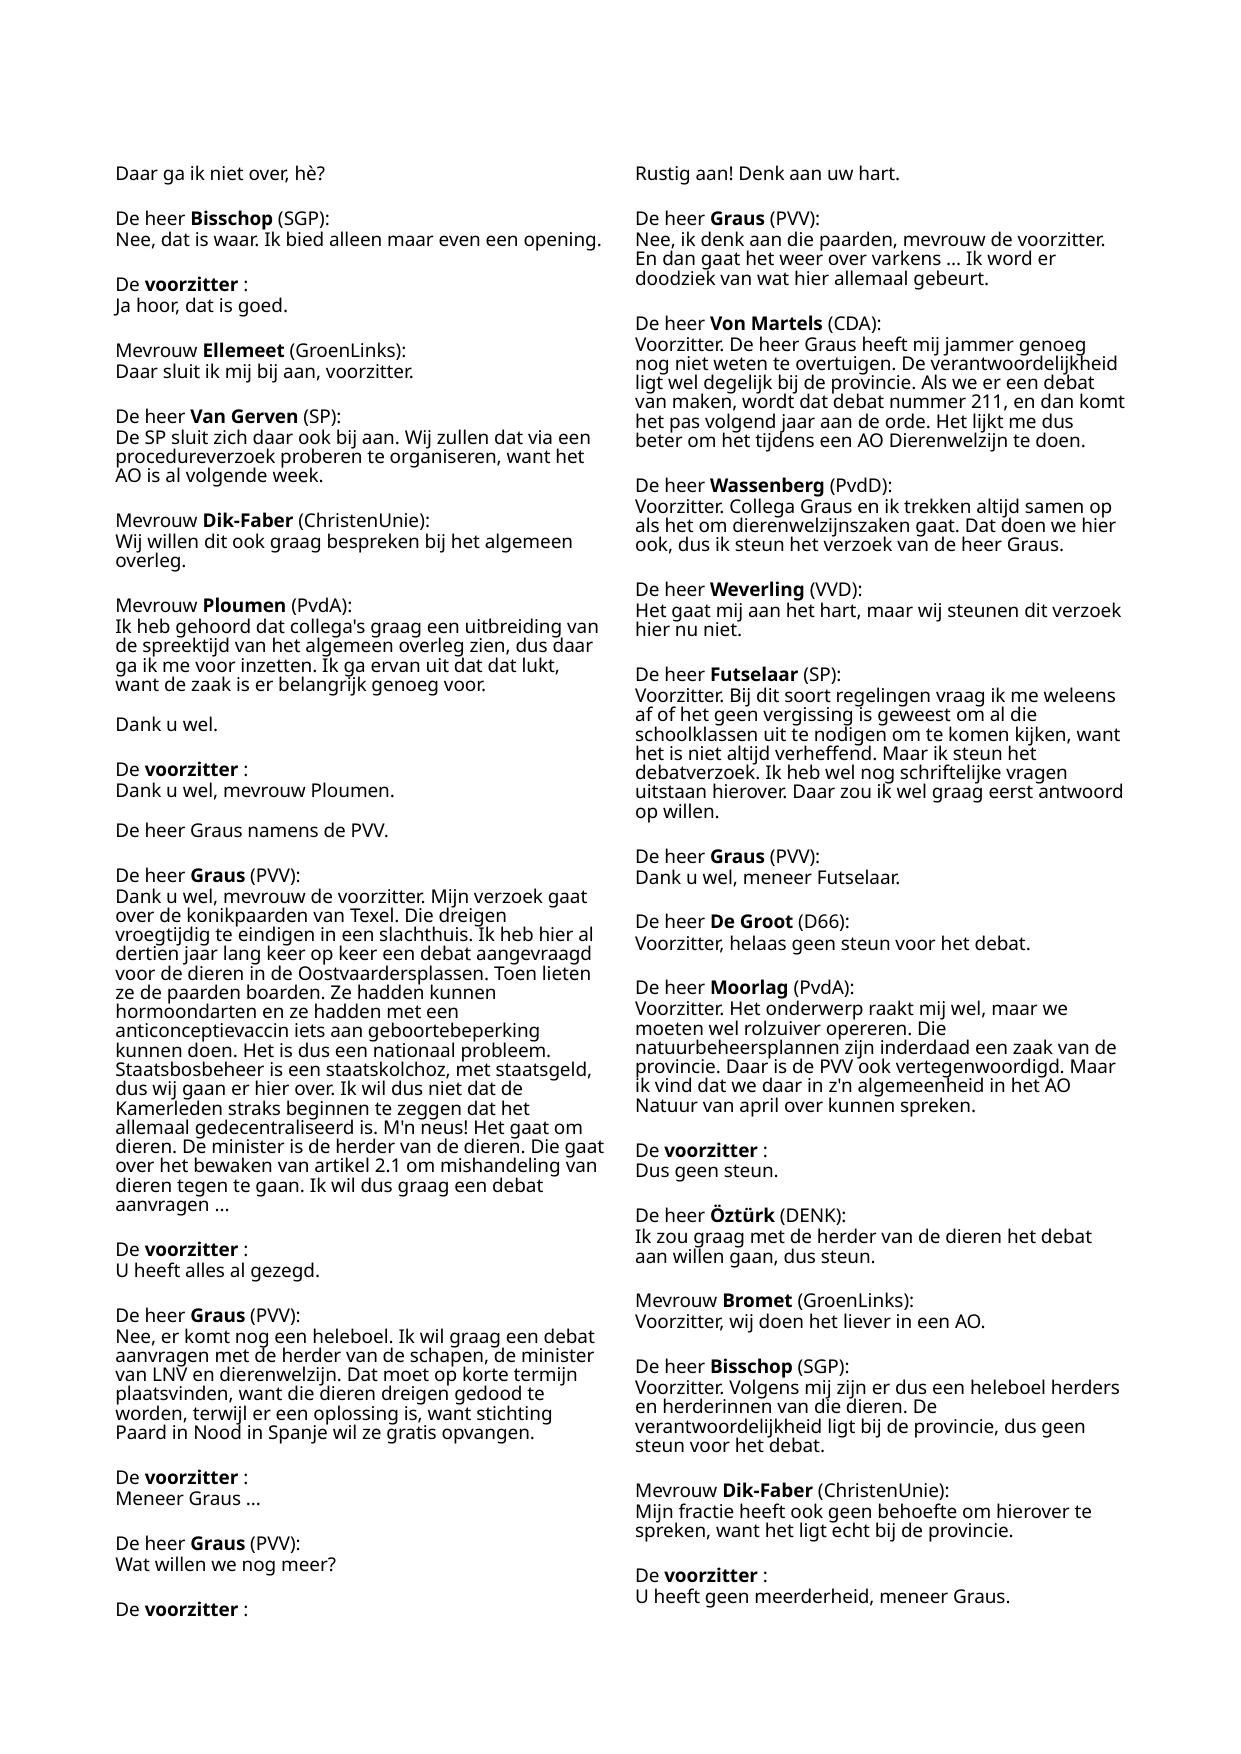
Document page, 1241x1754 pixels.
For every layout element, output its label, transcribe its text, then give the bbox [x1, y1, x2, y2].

text De heer Öztürk (DENK): [635, 1203, 1125, 1228]
text De voorzitter : [115, 756, 605, 782]
text Voorzitter, wij doen het liever in een AO. [635, 1313, 1125, 1333]
text Ik heb gehoord dat collega's graag een uitbreiding van de spreektijd van het algemeen overleg zien, dus daar ga ik me voor inzetten. Ik ga ervan uit dat dat lukt, want de zaak is er belangrijk genoeg voor. [115, 618, 605, 695]
text De voorzitter : [115, 271, 605, 297]
text De heer Moorlag (PvdA): [635, 974, 1125, 1000]
text Dank u wel, meneer Futselaar. [635, 869, 1125, 888]
text De heer Graus (PVV): [115, 1302, 605, 1328]
text Dank u wel, mevrouw de voorzitter. Mijn verzoek gaat over de konikpaarden van Texel. Die dreigen vroegtijdig te eindigen in een slachthuis. Ik heb hier al dertien jaar lang keer op keer een debat aangevraagd voor de dieren in de Oostvaardersplassen. Toen lieten ze de paarden boarden. Ze hadden kunnen hormoondarten en ze hadden met een anticonceptievaccin iets aan geboortebeperking kunnen doen. Het is dus een nationaal probleem. Staatsbosbeheer is een staatskolchoz, met staatsgeld, dus wij gaan er hier over. Ik wil dus niet dat de Kamerleden straks beginnen te zeggen dat het allemaal gedecentraliseerd is. M'n neus! Het gaat om dieren. De minister is de herder van de dieren. Die gaat over het bewaken van artikel 2.1 om mishandeling van dieren tegen te gaan. Ik wil dus graag een debat aanvragen ... [115, 888, 605, 1215]
text Voorzitter. Collega Graus en ik trekken altijd samen op als het om dierenwelzijnszaken gaat. Dat doen we hier ook, dus ik steun het verzoek van de heer Graus. [635, 498, 1125, 556]
text Dank u wel. [115, 716, 605, 735]
text Daar ga ik niet over, hè? [115, 165, 605, 184]
text De voorzitter : [115, 1464, 605, 1490]
text Mevrouw Dik-Faber (ChristenUnie): [635, 1477, 1125, 1503]
text Voorzitter. Volgens mij zijn er dus een heleboel herders en herderinnen van die dieren. De verantwoordelijkheid ligt bij de provincie, dus geen steun voor het debat. [635, 1379, 1125, 1456]
text Mijn fractie heeft ook geen behoefte om hierover te spreken, want het ligt echt bij de provincie. [635, 1503, 1125, 1541]
text Voorzitter. De heer Graus heeft mij jammer genoeg nog niet weten te overtuigen. De verantwoordelijkheid ligt wel degelijk bij de provincie. Als we er een debat van maken, wordt dat debat nummer 211, en dan komt het pas volgend jaar aan de orde. Het lijkt me dus beter om het tijdens een AO Dierenwelzijn te doen. [635, 336, 1125, 451]
text De heer Weverling (VVD): [635, 576, 1125, 602]
text Ja hoor, dat is goed. [115, 297, 605, 316]
text Wij willen dit ook graag bespreken bij het algemeen overleg. [115, 533, 605, 572]
text Rustig aan! Denk aan uw hart. [635, 165, 1125, 184]
text Nee, dat is waar. Ik bied alleen maar even een opening. [115, 231, 605, 250]
text Mevrouw Bromet (GroenLinks): [635, 1288, 1125, 1313]
text De heer Graus (PVV): [635, 843, 1125, 869]
text De voorzitter : [115, 1596, 605, 1621]
text Nee, ik denk aan die paarden, mevrouw de voorzitter. En dan gaat het weer over varkens ... Ik word er doodziek van wat hier allemaal gebeurt. [635, 231, 1125, 289]
text De heer Graus (PVV): [635, 205, 1125, 231]
text Ik zou graag met de herder van de dieren het debat aan willen gaan, dus steun. [635, 1228, 1125, 1267]
text Dus geen steun. [635, 1162, 1125, 1182]
text De voorzitter : [115, 1236, 605, 1262]
text U heeft geen meerderheid, meneer Graus. [635, 1588, 1125, 1607]
text De heer De Groot (D66): [635, 909, 1125, 934]
text De heer Wassenberg (PvdD): [635, 472, 1125, 498]
text De heer Von Martels (CDA): [635, 310, 1125, 336]
text Voorzitter. Bij dit soort regelingen vraag ik me weleens af of het geen vergissing is geweest om al die schoolklassen uit te nodigen om te komen kijken, want het is niet altijd verheffend. Maar ik steun het debatverzoek. Ik heb wel nog schriftelijke vragen uitstaan hierover. Daar zou ik wel graag eerst antwoord op willen. [635, 687, 1125, 822]
text Mevrouw Ploumen (PvdA): [115, 592, 605, 618]
text Daar sluit ik mij bij aan, voorzitter. [115, 363, 605, 382]
text Mevrouw Dik-Faber (ChristenUnie): [115, 507, 605, 533]
text De heer Graus namens de PVV. [115, 822, 605, 841]
text Voorzitter. Het onderwerp raakt mij wel, maar we moeten wel rolzuiver opereren. Die natuurbeheersplannen zijn inderdaad een zaak van de provincie. Daar is de PVV ook vertegenwoordigd. Maar ik vind dat we daar in z'n algemeenheid in het AO Natuur van april over kunnen spreken. [635, 1000, 1125, 1116]
text De voorzitter : [635, 1562, 1125, 1588]
text Voorzitter, helaas geen steun voor het debat. [635, 934, 1125, 954]
text De heer Graus (PVV): [115, 862, 605, 888]
text De heer Bisschop (SGP): [635, 1353, 1125, 1379]
text Nee, er komt nog een heleboel. Ik wil graag een debat aanvragen met de herder van de schapen, de minister van LNV en dierenwelzijn. Dat moet op korte termijn plaatsvinden, want die dieren dreigen gedood te worden, terwijl er een oplossing is, want stichting Paard in Nood in Spanje wil ze gratis opvangen. [115, 1328, 605, 1443]
text Het gaat mij aan het hart, maar wij steunen dit verzoek hier nu niet. [635, 602, 1125, 641]
text De heer Graus (PVV): [115, 1530, 605, 1556]
text De voorzitter : [635, 1137, 1125, 1162]
text U heeft alles al gezegd. [115, 1262, 605, 1281]
text De heer Van Gerven (SP): [115, 403, 605, 429]
text Wat willen we nog meer? [115, 1556, 605, 1575]
text Mevrouw Ellemeet (GroenLinks): [115, 337, 605, 363]
text De heer Bisschop (SGP): [115, 205, 605, 231]
text De SP sluit zich daar ook bij aan. Wij zullen dat via een procedureverzoek proberen te organiseren, want het AO is al volgende week. [115, 429, 605, 486]
text De heer Futselaar (SP): [635, 661, 1125, 687]
text Meneer Graus ... [115, 1490, 605, 1509]
text Dank u wel, mevrouw Ploumen. [115, 782, 605, 801]
